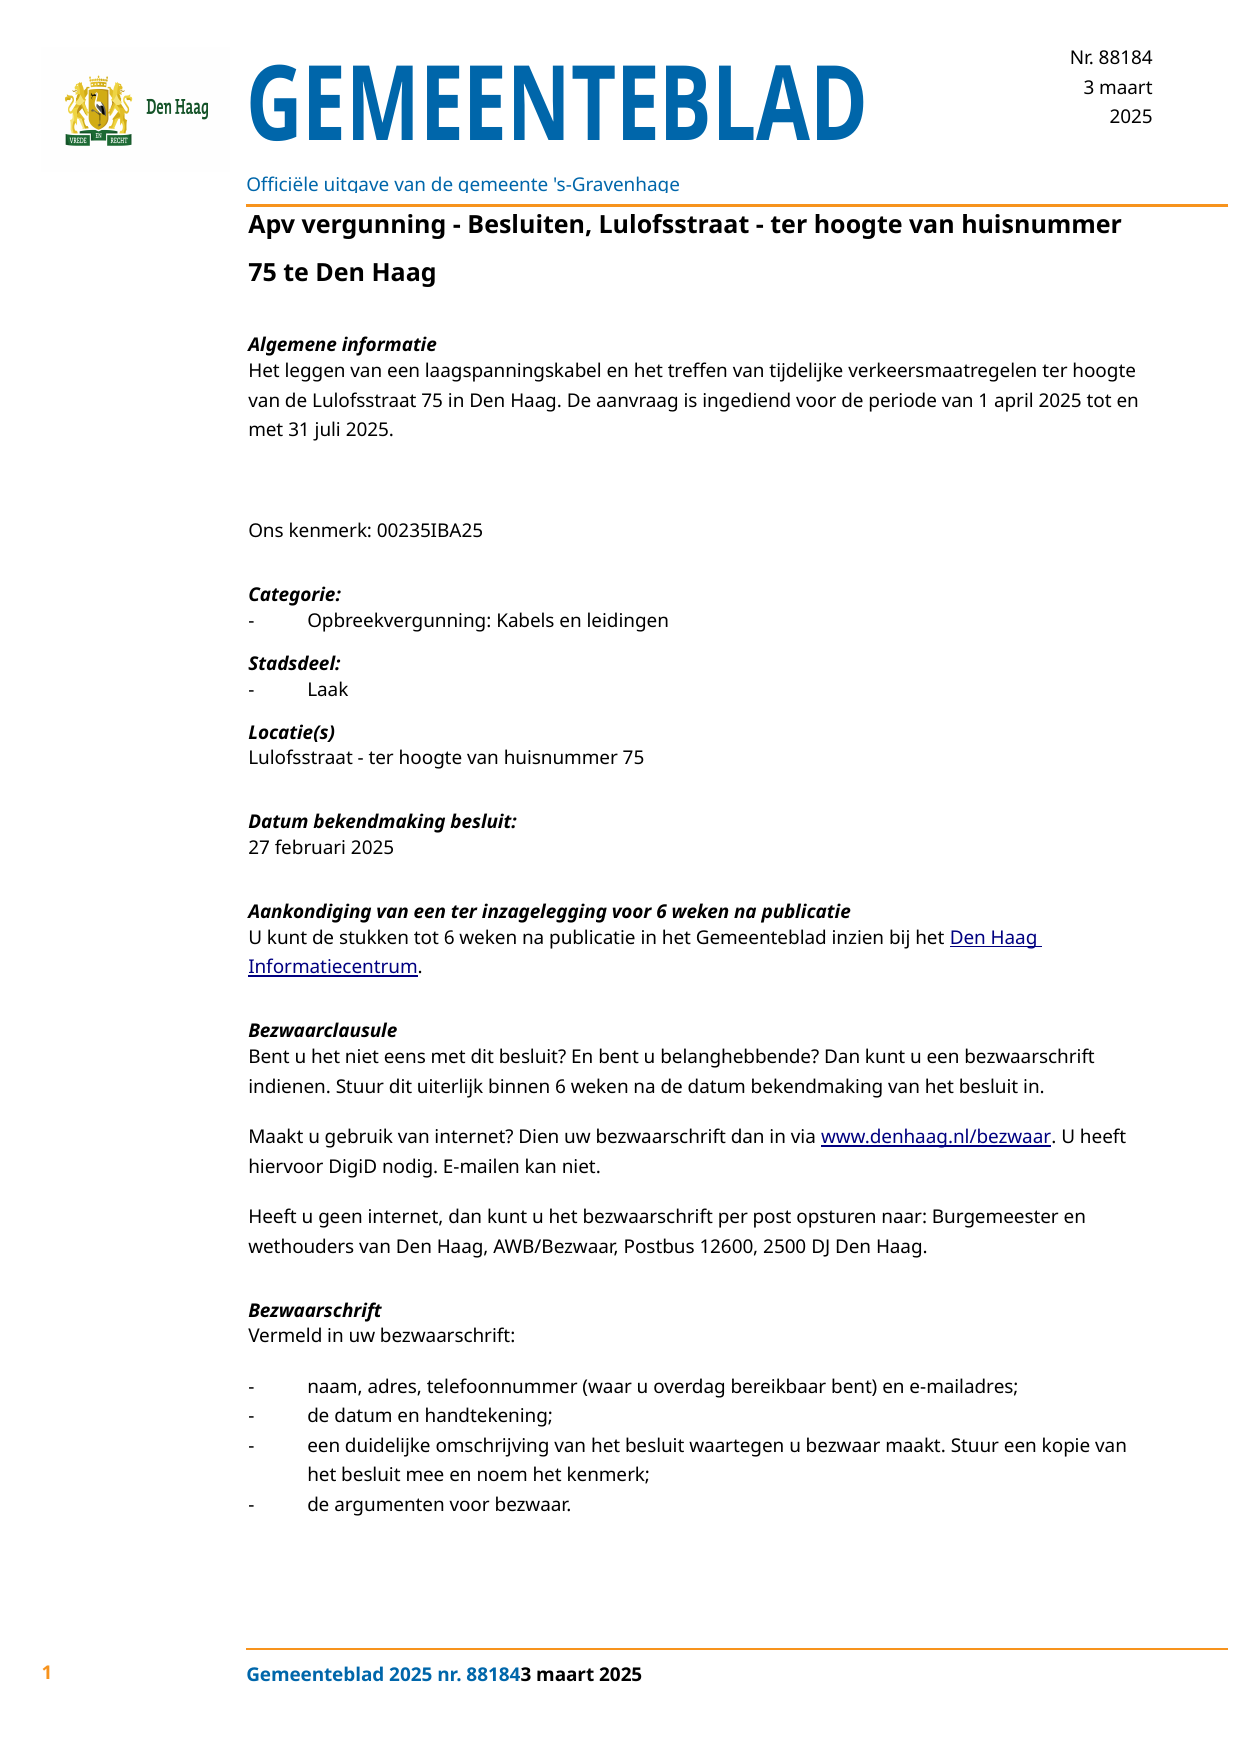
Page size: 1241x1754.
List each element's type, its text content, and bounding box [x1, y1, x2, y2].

text Vermeld in uw bezwaarschrift: [248, 1322, 1152, 1348]
list de argumenten voor bezwaar. [248, 1491, 1152, 1517]
list Laak [248, 676, 1152, 701]
text Categorie: [248, 581, 1152, 607]
list naam, adres, telefoonnummer (waar u overdag bereikbaar bent) en e-mailadres; [248, 1373, 1152, 1399]
text Heeft u geen internet, dan kunt u het bezwaarschrift per post opsturen naar: Burgemeester en wethouders van Den Haag, AWB/Bezwaar, Postbus 12600, 2500 DJ Den Haag. [248, 1203, 1152, 1258]
text Bent u het niet eens met dit besluit? En bent u belanghebbende? Dan kunt u een bezwaarschrift indienen. Stuur dit uiterlijk binnen 6 weken na de datum bekendmaking van het besluit in. [248, 1043, 1152, 1098]
text Bezwaarschrift [248, 1297, 1152, 1322]
text Apv vergunning - Besluiten, Lulofsstraat - ter hoogte van huisnummer 75 te Den Haag [248, 207, 1152, 288]
picture [41, 47, 231, 172]
list een duidelijke omschrijving van het besluit waartegen u bezwaar maakt. Stuur een kopie van het besluit mee en noem het kenmerk; [248, 1432, 1152, 1487]
text Algemene informatie [248, 331, 1152, 357]
text Maakt u gebruik van internet? Dien uw bezwaarschrift dan in via www.denhaag.nl/bezwaar. U heeft hiervoor DigiD nodig. E-mailen kan niet. [248, 1123, 1152, 1178]
text Bezwaarclausule [248, 1017, 1152, 1043]
text Aankondiging van een ter inzagelegging voor 6 weken na publicatie [248, 898, 1152, 924]
text Locatie(s) [248, 719, 1152, 744]
text Stadsdeel: [248, 650, 1152, 676]
text Het leggen van een laagspanningskabel en het treffen van tijdelijke verkeersmaatregelen ter hoogte van de Lulofsstraat 75 in Den Haag. De aanvraag is ingediend voor de periode van 1 april 2025 tot en met 31 juli 2025. [248, 357, 1152, 442]
text 27 februari 2025 [248, 834, 1152, 860]
list Opbreekvergunning: Kabels en leidingen [248, 607, 1152, 633]
text U kunt de stukken tot 6 weken na publicatie in het Gemeenteblad inzien bij het Den Haag Informatiecentrum. [248, 924, 1152, 979]
text Datum bekendmaking besluit: [248, 808, 1152, 834]
text Ons kenmerk: 00235IBA25 [248, 517, 1152, 543]
list de datum en handtekening; [248, 1402, 1152, 1428]
text Lulofsstraat - ter hoogte van huisnummer 75 [248, 744, 1152, 770]
